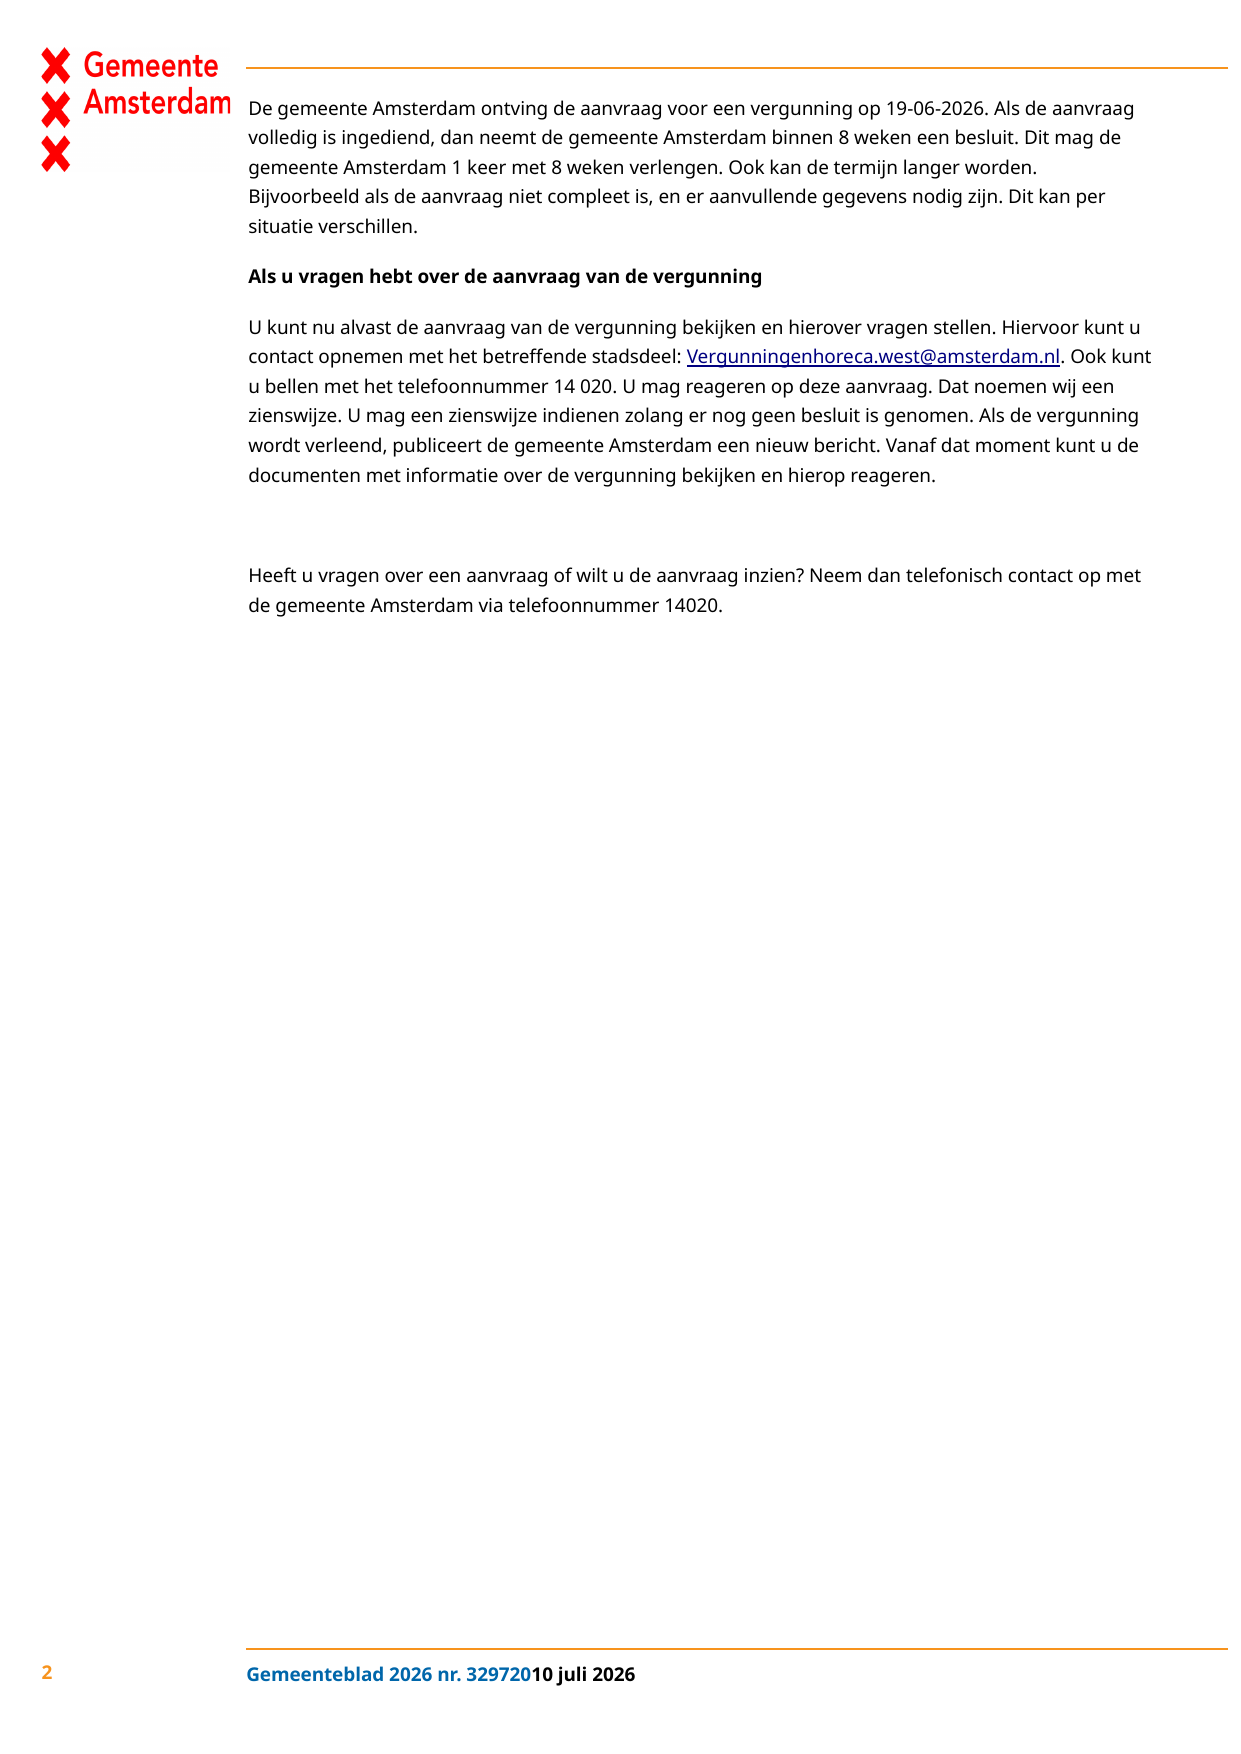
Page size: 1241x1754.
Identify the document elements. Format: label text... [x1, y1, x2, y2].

text De gemeente Amsterdam ontving de aanvraag voor een vergunning op 19-06-2026. Als de aanvraag volledig is ingediend, dan neemt de gemeente Amsterdam binnen 8 weken een besluit. Dit mag de gemeente Amsterdam 1 keer met 8 weken verlengen. Ook kan de termijn langer worden. Bijvoorbeeld als de aanvraag niet compleet is, en er aanvullende gegevens nodig zijn. Dit kan per situatie verschillen. [248, 95, 1152, 239]
picture [41, 47, 231, 172]
text Als u vragen hebt over de aanvraag van de vergunning [248, 263, 1152, 289]
text U kunt nu alvast de aanvraag van de vergunning bekijken en hierover vragen stellen. Hiervoor kunt u contact opnemen met het betreffende stadsdeel: Vergunningenhoreca.west@amsterdam.nl. Ook kunt u bellen met het telefoonnummer 14 020. U mag reageren op deze aanvraag. Dat noemen wij een zienswijze. U mag een zienswijze indienen zolang er nog geen besluit is genomen. Als de vergunning wordt verleend, publiceert de gemeente Amsterdam een nieuw bericht. Vanaf dat moment kunt u de documenten met informatie over de vergunning bekijken en hierop reageren. [248, 314, 1152, 488]
text Heeft u vragen over een aanvraag of wilt u de aanvraag inzien? Neem dan telefonisch contact op met de gemeente Amsterdam via telefoonnummer 14020. [248, 563, 1152, 618]
